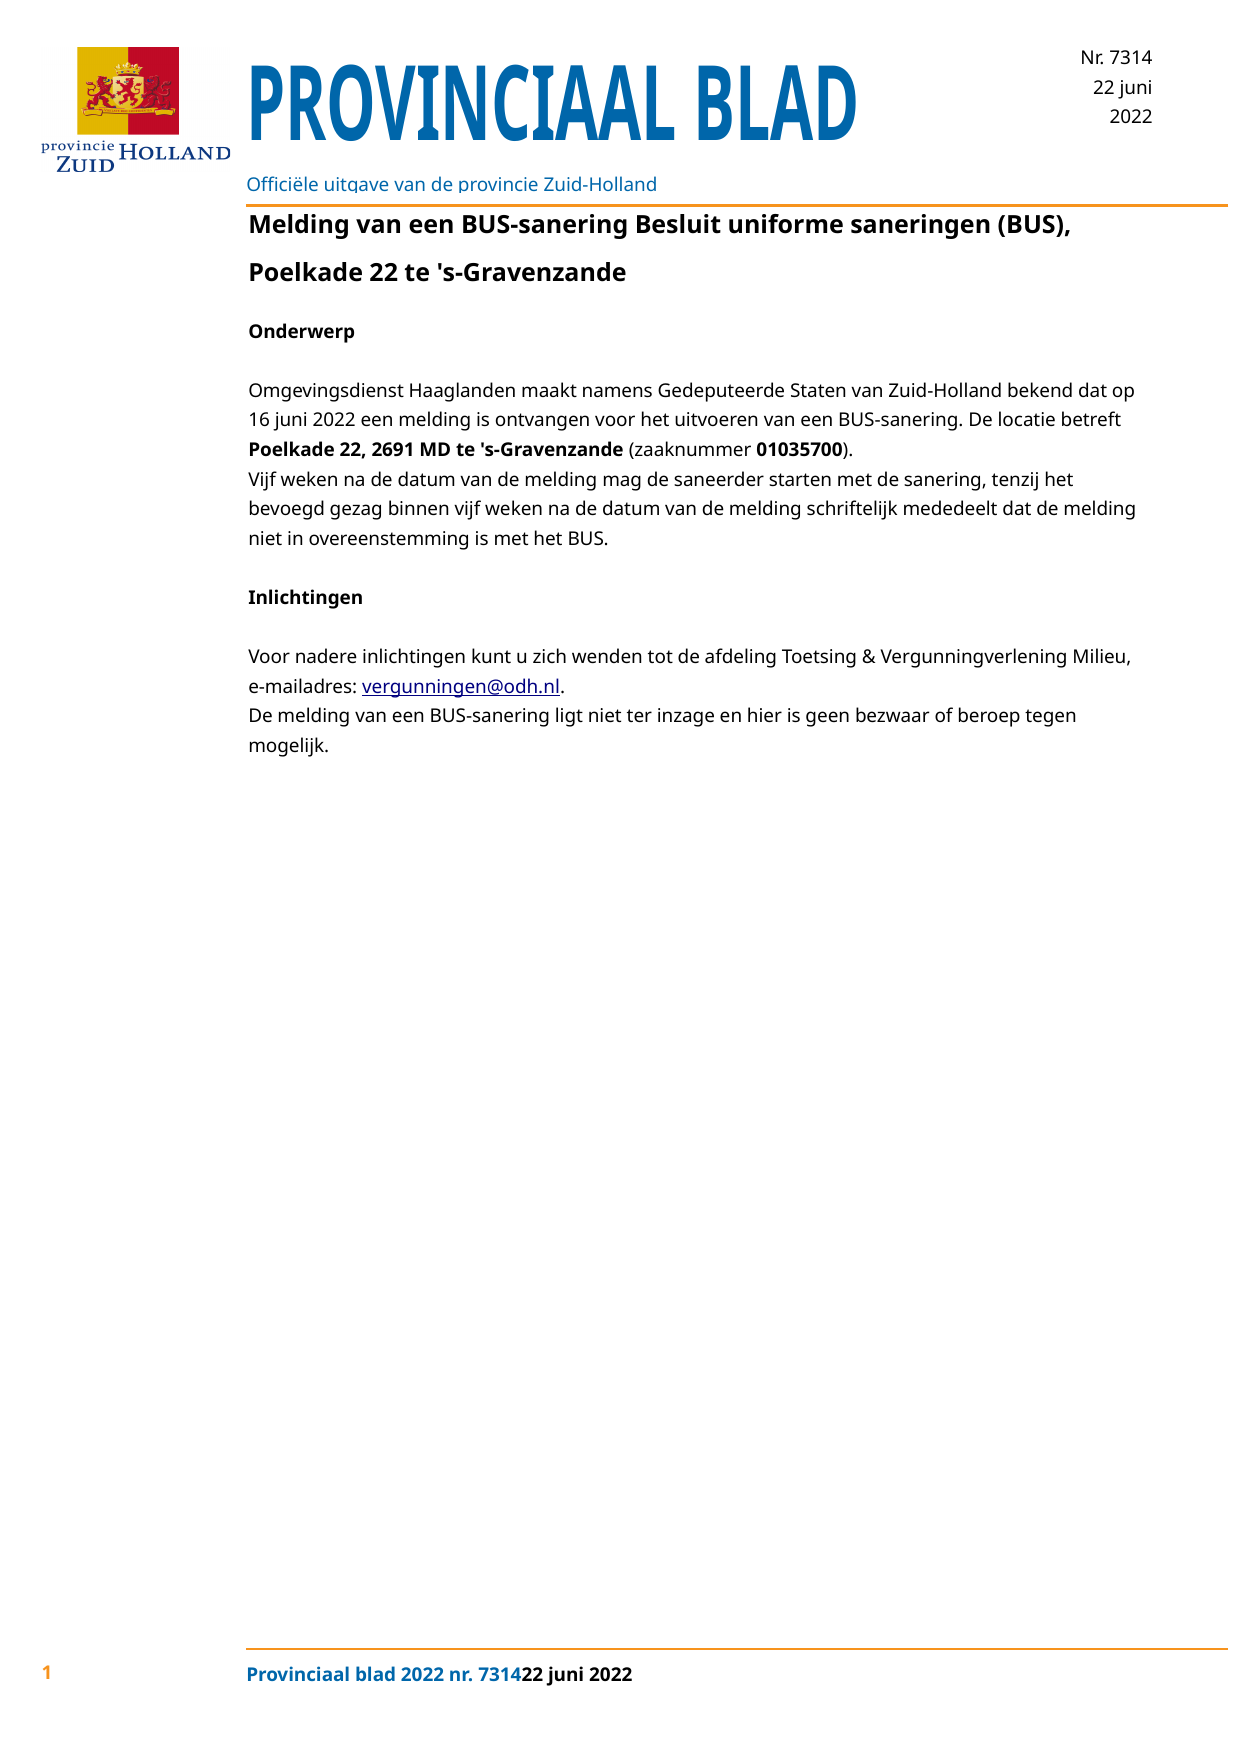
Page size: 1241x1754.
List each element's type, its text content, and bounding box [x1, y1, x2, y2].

text Vijf weken na de datum van de melding mag de saneerder starten met de sanering, tenzij het bevoegd gezag binnen vijf weken na de datum van de melding schriftelijk mededeelt dat de melding niet in overeenstemming is met het BUS. [248, 466, 1152, 551]
text Onderwerp [248, 318, 1152, 344]
text Melding van een BUS-sanering Besluit uniforme saneringen (BUS), Poelkade 22 te 's-Gravenzande [248, 207, 1152, 288]
picture [41, 47, 231, 172]
text Voor nadere inlichtingen kunt u zich wenden tot de afdeling Toetsing & Vergunningverlening Milieu, e-mailadres: vergunningen@odh.nl. [248, 643, 1152, 699]
text De melding van een BUS-sanering ligt niet ter inzage en hier is geen bezwaar of beroep tegen mogelijk. [248, 702, 1152, 758]
text Inlichtingen [248, 584, 1152, 610]
text Omgevingsdienst Haaglanden maakt namens Gedeputeerde Staten van Zuid-Holland bekend dat op 16 juni 2022 een melding is ontvangen voor het uitvoeren van een BUS-sanering. De locatie betreft Poelkade 22, 2691 MD te 's-Gravenzande (zaaknummer 01035700). [248, 377, 1152, 462]
